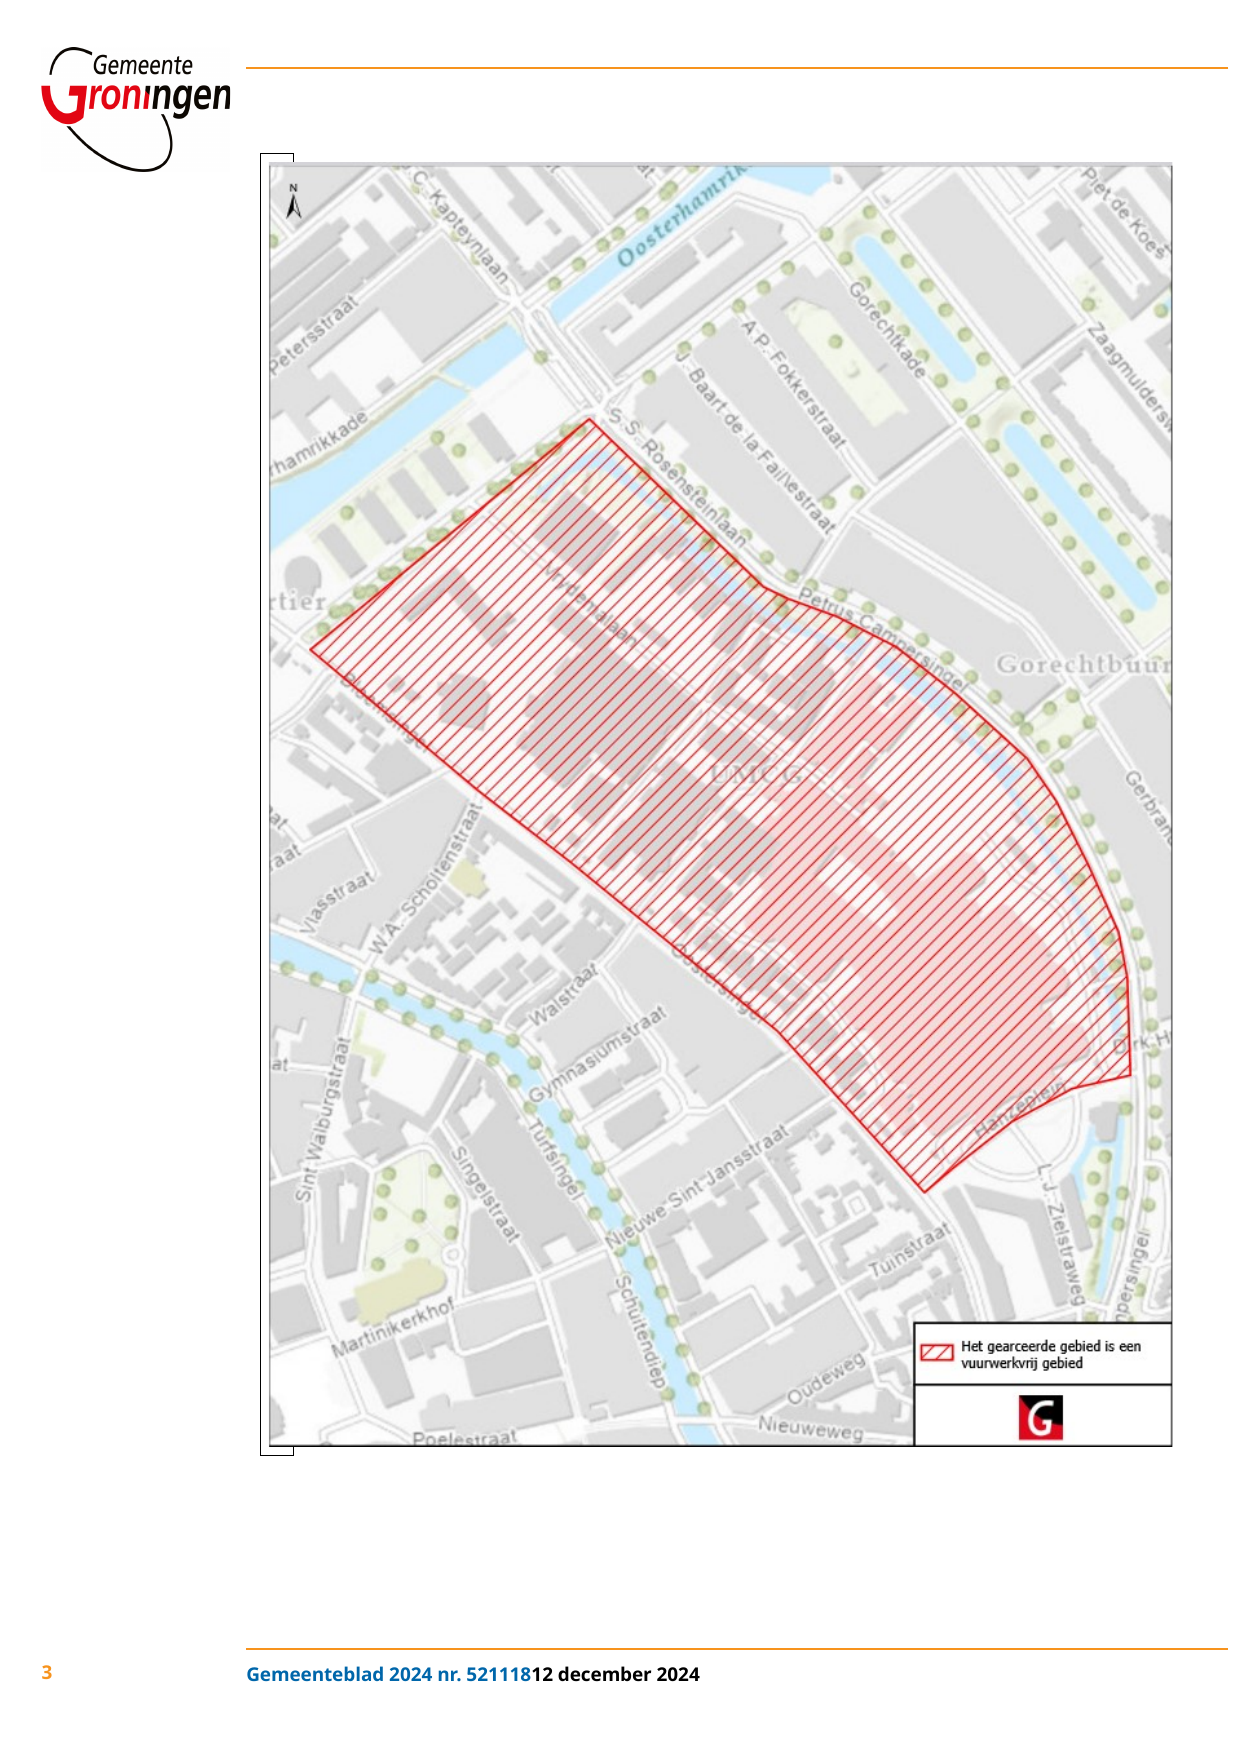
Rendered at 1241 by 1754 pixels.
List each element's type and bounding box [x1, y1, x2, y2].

picture [41, 47, 231, 172]
picture [268, 162, 1173, 1447]
